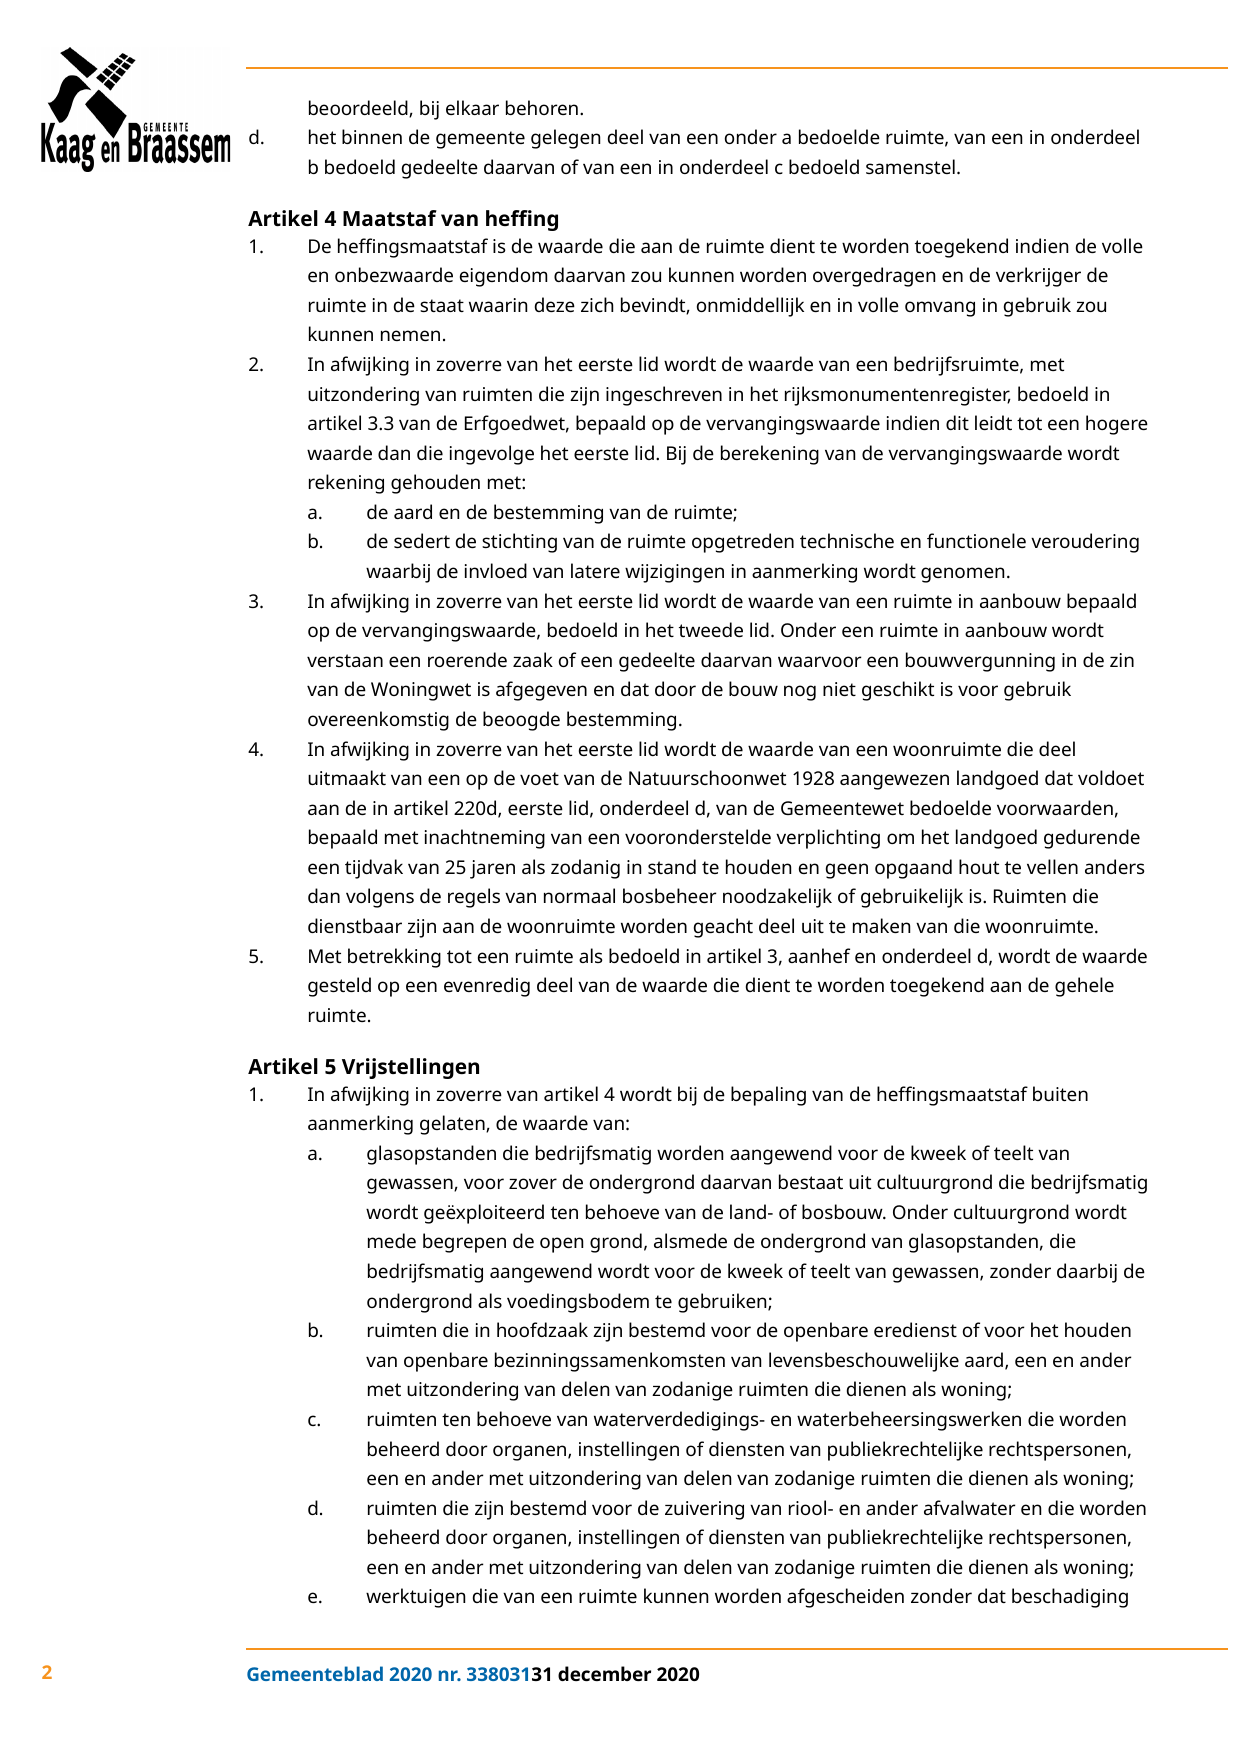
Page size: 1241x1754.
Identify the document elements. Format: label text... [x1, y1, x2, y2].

list de sedert de stichting van de ruimte opgetreden technische en functionele veroudering waarbij de invloed van latere wijzigingen in aanmerking wordt genomen. [307, 529, 1152, 584]
list De heffingsmaatstaf is de waarde die aan de ruimte dient te worden toegekend indien de volle en onbezwaarde eigendom daarvan zou kunnen worden overgedragen en de verkrijger de ruimte in de staat waarin deze zich bevindt, onmiddellijk en in volle omvang in gebruik zou kunnen nemen. [248, 233, 1152, 347]
text Artikel 5 Vrijstellingen [248, 1052, 1152, 1081]
list In afwijking in zoverre van het eerste lid wordt de waarde van een bedrijfsruimte, met uitzondering van ruimten die zijn ingeschreven in het rijksmonumentenregister, bedoeld in artikel 3.3 van de Erfgoedwet, bepaald op de vervangingswaarde indien dit leidt tot een hogere waarde dan die ingevolge het eerste lid. Bij de berekening van de vervangingswaarde wordt rekening gehouden met: [248, 351, 1152, 495]
list het binnen de gemeente gelegen deel van een onder a bedoelde ruimte, van een in onderdeel b bedoeld gedeelte daarvan of van een in onderdeel c bedoeld samenstel. [248, 124, 1152, 180]
list Met betrekking tot een ruimte als bedoeld in artikel 3, aanhef en onderdeel d, wordt de waarde gesteld op een evenredig deel van de waarde die dient te worden toegekend aan de gehele ruimte. [248, 943, 1152, 1028]
text Artikel 4 Maatstaf van heffing [248, 204, 1152, 233]
list glasopstanden die bedrijfsmatig worden aangewend voor de kweek of teelt van gewassen, voor zover de ondergrond daarvan bestaat uit cultuurgrond die bedrijfsmatig wordt geëxploiteerd ten behoeve van de land- of bosbouw. Onder cultuurgrond wordt mede begrepen de open grond, alsmede de ondergrond van glasopstanden, die bedrijfsmatig aangewend wordt voor de kweek of teelt van gewassen, zonder daarbij de ondergrond als voedingsbodem te gebruiken; [307, 1140, 1152, 1314]
list ruimten die zijn bestemd voor de zuivering van riool- en ander afvalwater en die worden beheerd door organen, instellingen of diensten van publiekrechtelijke rechtspersonen, een en ander met uitzondering van delen van zodanige ruimten die dienen als woning; [307, 1495, 1152, 1580]
list de aard en de bestemming van de ruimte; [307, 499, 1152, 525]
list In afwijking in zoverre van het eerste lid wordt de waarde van een woonruimte die deel uitmaakt van een op de voet van de Natuurschoonwet 1928 aangewezen landgoed dat voldoet aan de in artikel 220d, eerste lid, onderdeel d, van de Gemeentewet bedoelde voorwaarden, bepaald met inachtneming van een vooronderstelde verplichting om het landgoed gedurende een tijdvak van 25 jaren als zodanig in stand te houden en geen opgaand hout te vellen anders dan volgens de regels van normaal bosbeheer noodzakelijk of gebruikelijk is. Ruimten die dienstbaar zijn aan de woonruimte worden geacht deel uit te maken van die woonruimte. [248, 736, 1152, 939]
list beoordeeld, bij elkaar behoren. [248, 95, 1152, 121]
list werktuigen die van een ruimte kunnen worden afgescheiden zonder dat beschadiging [307, 1584, 1152, 1609]
list ruimten ten behoeve van waterverdedigings- en waterbeheersingswerken die worden beheerd door organen, instellingen of diensten van publiekrechtelijke rechtspersonen, een en ander met uitzondering van delen van zodanige ruimten die dienen als woning; [307, 1406, 1152, 1491]
picture [41, 47, 231, 172]
list In afwijking in zoverre van het eerste lid wordt de waarde van een ruimte in aanbouw bepaald op de vervangingswaarde, bedoeld in het tweede lid. Onder een ruimte in aanbouw wordt verstaan een roerende zaak of een gedeelte daarvan waarvoor een bouwvergunning in de zin van de Woningwet is afgegeven en dat door de bouw nog niet geschikt is voor gebruik overeenkomstig de beoogde bestemming. [248, 588, 1152, 732]
list In afwijking in zoverre van artikel 4 wordt bij de bepaling van de heffingsmaatstaf buiten aanmerking gelaten, de waarde van: [248, 1081, 1152, 1136]
list ruimten die in hoofdzaak zijn bestemd voor de openbare eredienst of voor het houden van openbare bezinningssamenkomsten van levensbeschouwelijke aard, een en ander met uitzondering van delen van zodanige ruimten die dienen als woning; [307, 1317, 1152, 1402]
